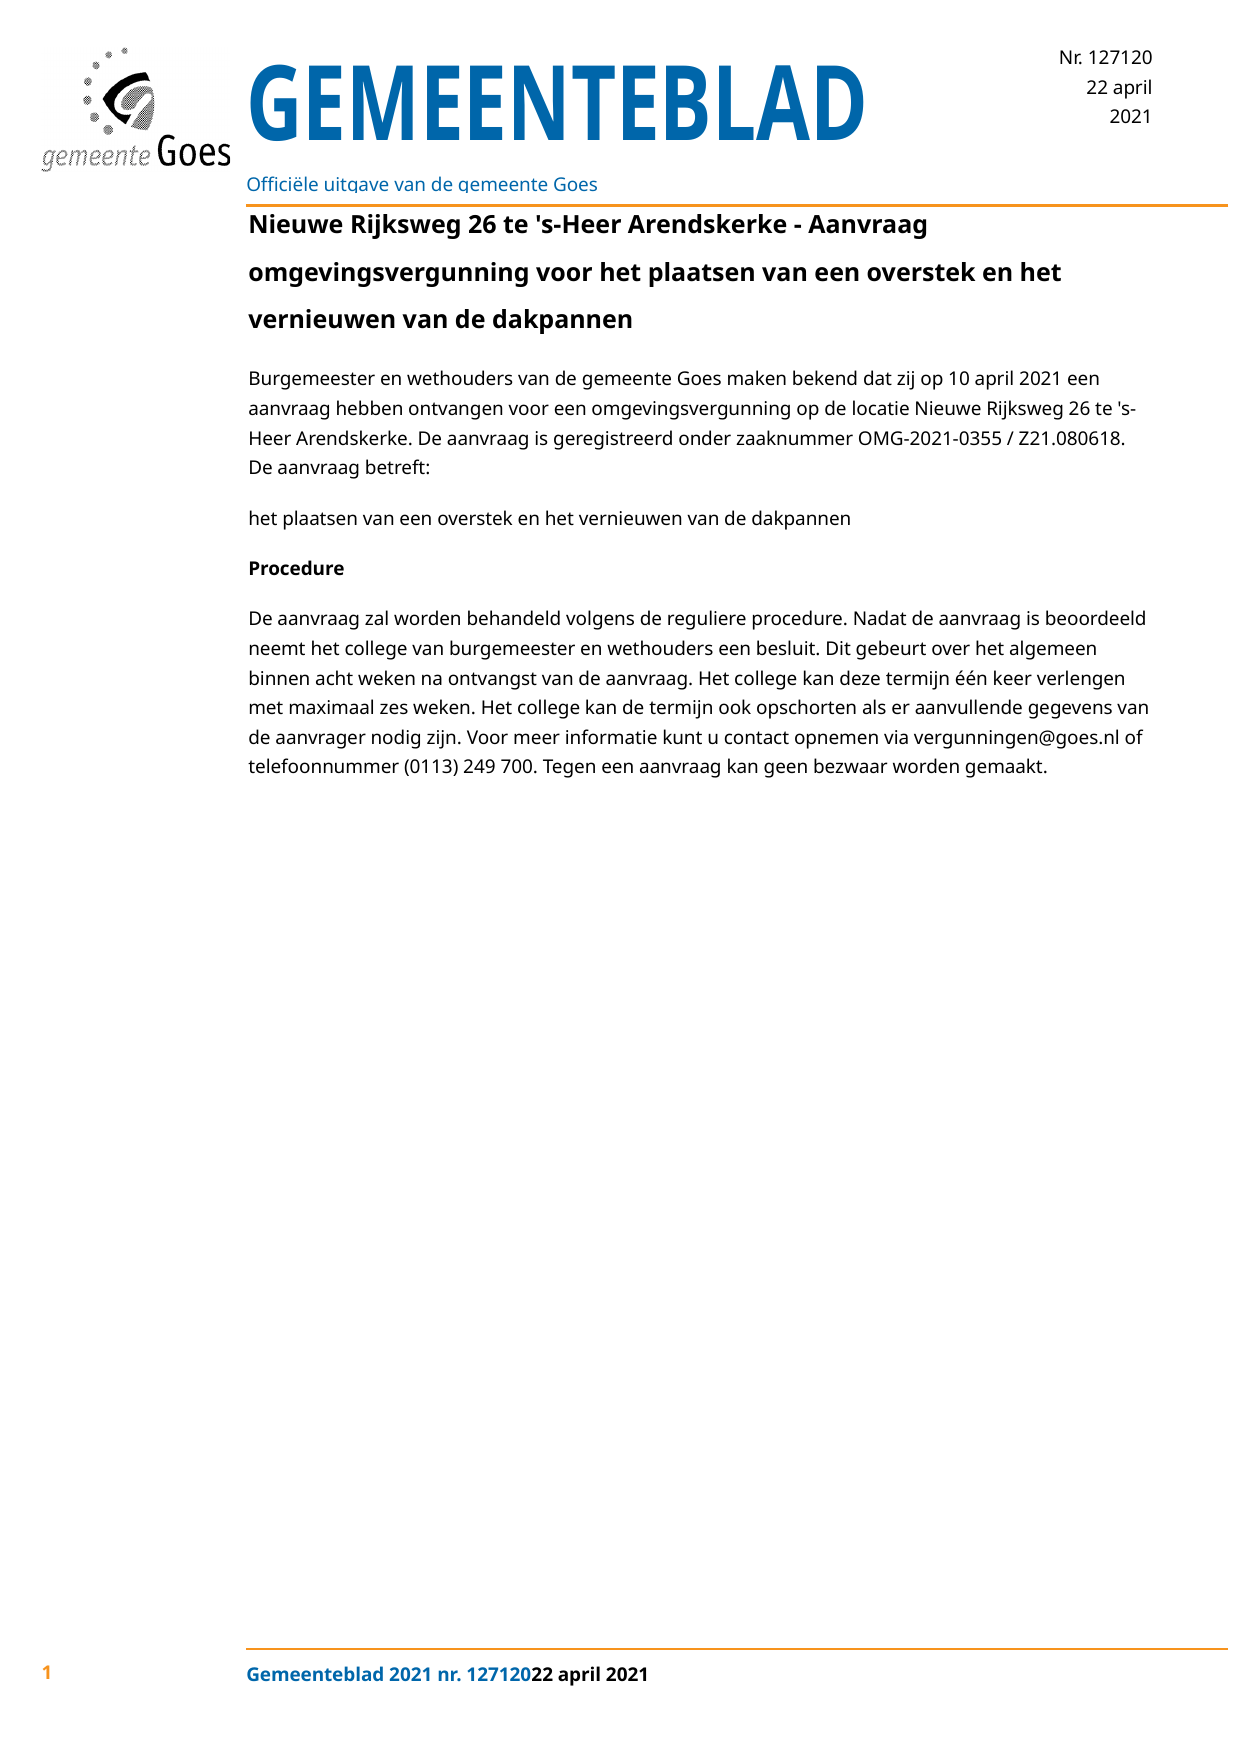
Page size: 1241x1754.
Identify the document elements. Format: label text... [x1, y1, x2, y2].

text Nieuwe Rijksweg 26 te 's-Heer Arendskerke - Aanvraag omgevingsvergunning voor het plaatsen van een overstek en het vernieuwen van de dakpannen [248, 207, 1152, 336]
text het plaatsen van een overstek en het vernieuwen van de dakpannen [248, 505, 1152, 530]
text Burgemeester en wethouders van de gemeente Goes maken bekend dat zij op 10 april 2021 een aanvraag hebben ontvangen voor een omgevingsvergunning op de locatie Nieuwe Rijksweg 26 te 's-Heer Arendskerke. De aanvraag is geregistreerd onder zaaknummer OMG-2021-0355 / Z21.080618. De aanvraag betreft: [248, 366, 1152, 480]
picture [41, 47, 231, 172]
text De aanvraag zal worden behandeld volgens de reguliere procedure. Nadat de aanvraag is beoordeeld neemt het college van burgemeester en wethouders een besluit. Dit gebeurt over het algemeen binnen acht weken na ontvangst van de aanvraag. Het college kan deze termijn één keer verlengen met maximaal zes weken. Het college kan de termijn ook opschorten als er aanvullende gegevens van de aanvrager nodig zijn. Voor meer informatie kunt u contact opnemen via vergunningen@goes.nl of telefoonnummer (0113) 249 700. Tegen een aanvraag kan geen bezwaar worden gemaakt. [248, 606, 1152, 779]
text Procedure [248, 555, 1152, 581]
